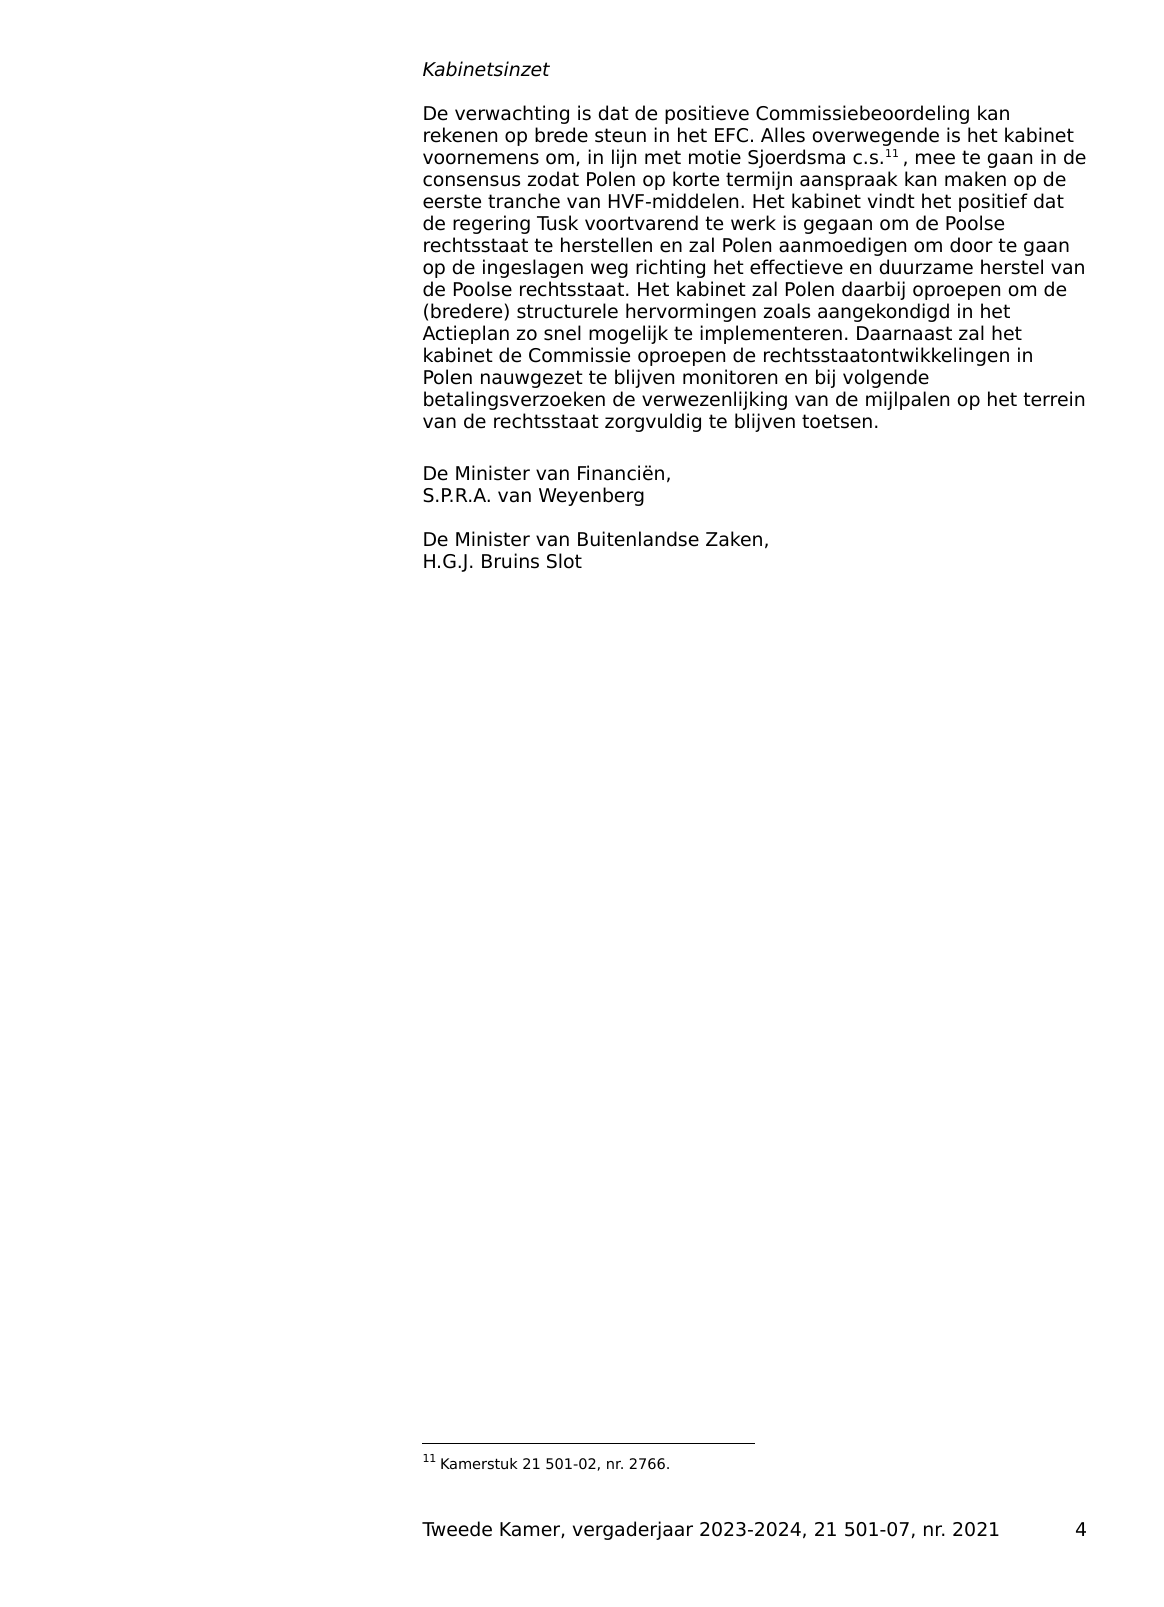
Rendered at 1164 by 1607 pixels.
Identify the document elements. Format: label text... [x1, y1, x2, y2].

text De Minister van Buitenlandse Zaken, H.G.J. Bruins Slot [422, 529, 1087, 573]
text Kamerstuk 21 501-02, nr. 2766. [422, 1452, 1087, 1474]
subtitle Kabinetsinzet [422, 59, 1087, 81]
text De verwachting is dat de positieve Commissiebeoordeling kan rekenen op brede steun in het EFC. Alles overwegende is het kabinet voornemens om, in lijn met motie Sjoerdsma c.s., mee te gaan in de consensus zodat Polen op korte termijn aanspraak kan maken op de eerste tranche van HVF-middelen. Het kabinet vindt het positief dat de regering Tusk voortvarend te werk is gegaan om de Poolse rechtsstaat te herstellen en zal Polen aanmoedigen om door te gaan op de ingeslagen weg richting het effectieve en duurzame herstel van de Poolse rechtsstaat. Het kabinet zal Polen daarbij oproepen om de (bredere) structurele hervormingen zoals aangekondigd in het Actieplan zo snel mogelijk te implementeren. Daarnaast zal het kabinet de Commissie oproepen de rechtsstaatontwikkelingen in Polen nauwgezet te blijven monitoren en bij volgende betalingsverzoeken de verwezenlijking van de mijlpalen op het terrein van de rechtsstaat zorgvuldig te blijven toetsen. [422, 103, 1087, 433]
text De Minister van Financiën, S.P.R.A. van Weyenberg [422, 463, 1087, 507]
